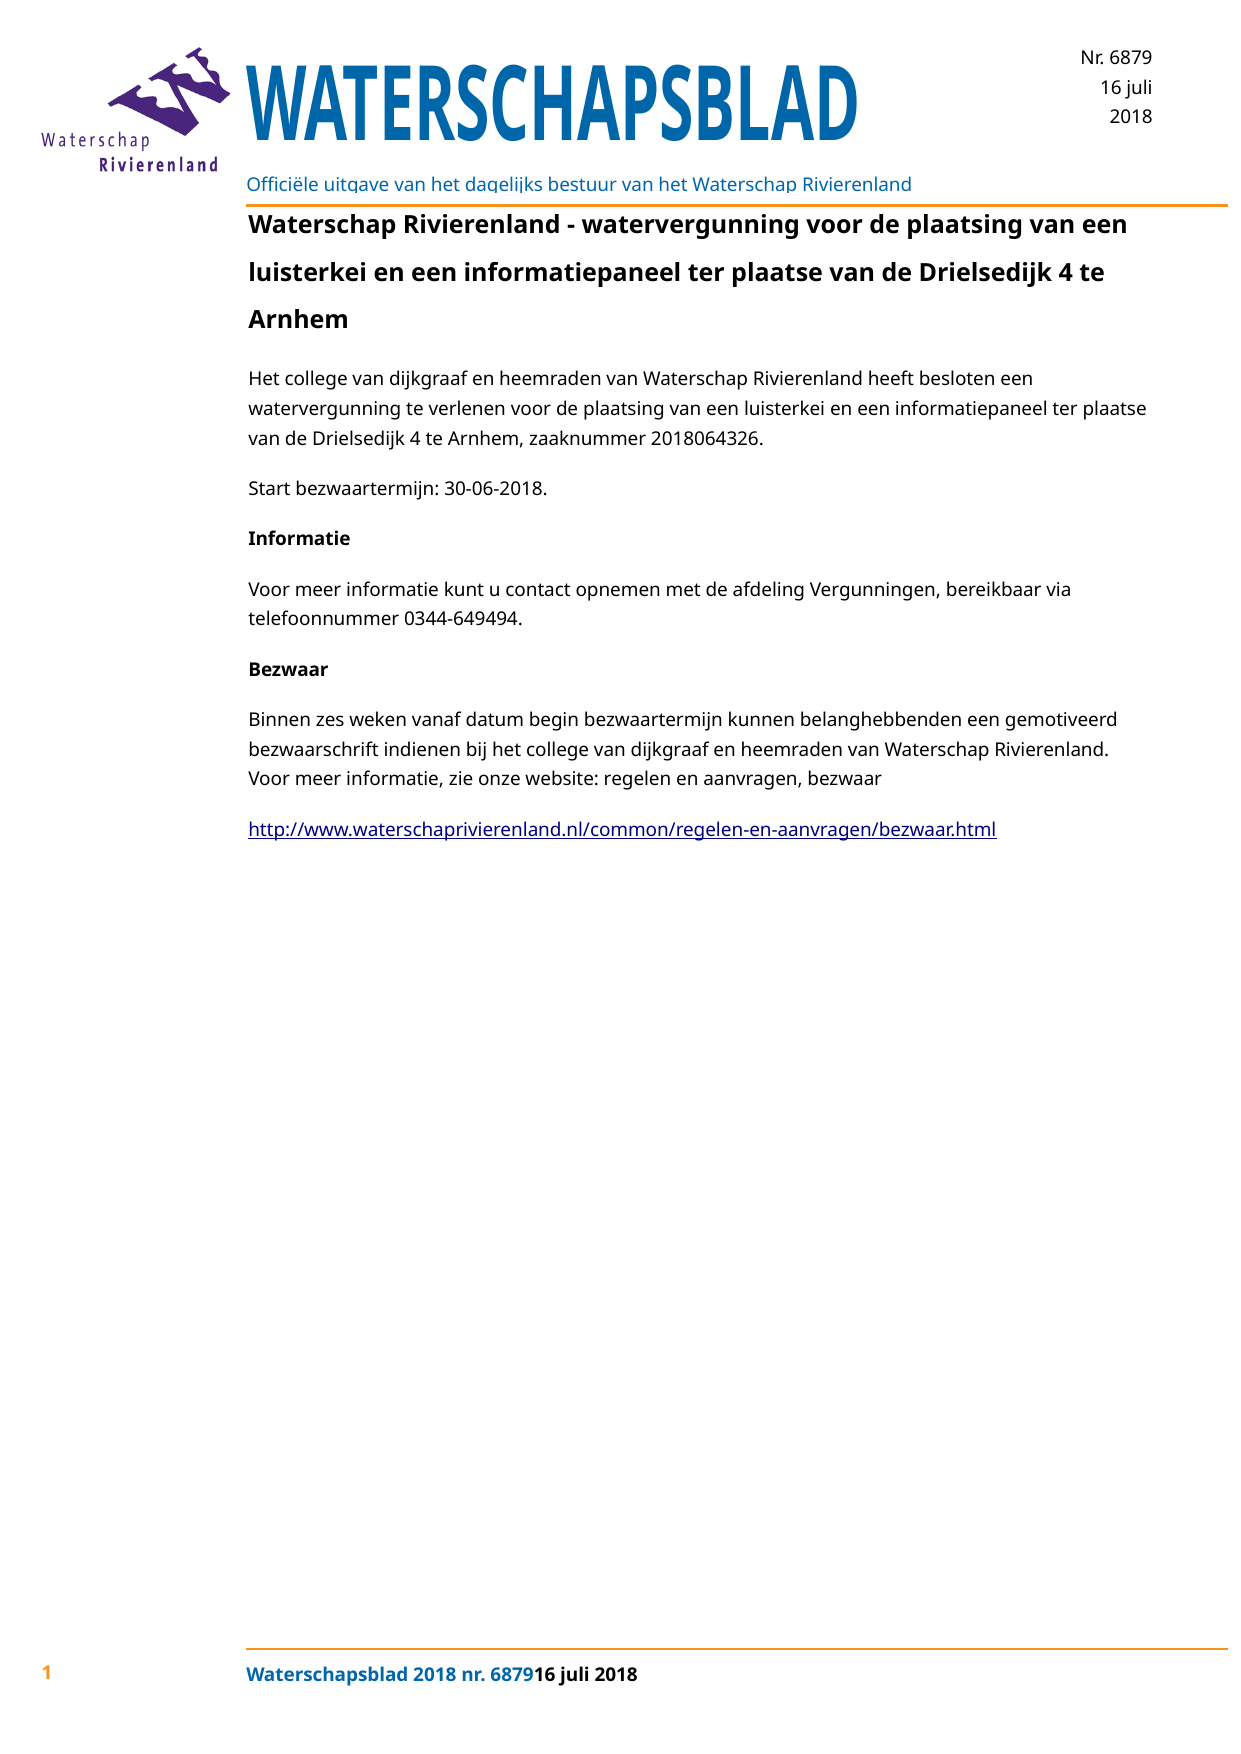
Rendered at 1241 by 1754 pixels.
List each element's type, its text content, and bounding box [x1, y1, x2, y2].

text Binnen zes weken vanaf datum begin bezwaartermijn kunnen belanghebbenden een gemotiveerd bezwaarschrift indienen bij het college van dijkgraaf en heemraden van Waterschap Rivierenland. Voor meer informatie, zie onze website: regelen en aanvragen, bezwaar [248, 706, 1152, 791]
text Informatie [248, 526, 1152, 551]
text Het college van dijkgraaf en heemraden van Waterschap Rivierenland heeft besloten een watervergunning te verlenen voor de plaatsing van een luisterkei en een informatiepaneel ter plaatse van de Drielsedijk 4 te Arnhem, zaaknummer 2018064326. [248, 366, 1152, 450]
text http://www.waterschaprivierenland.nl/common/regelen-en-aanvragen/bezwaar.html [248, 816, 1152, 842]
text Waterschap Rivierenland - watervergunning voor de plaatsing van een luisterkei en een informatiepaneel ter plaatse van de Drielsedijk 4 te Arnhem [248, 207, 1152, 336]
text Start bezwaartermijn: 30-06-2018. [248, 475, 1152, 501]
text Voor meer informatie kunt u contact opnemen met de afdeling Vergunningen, bereikbaar via telefoonnummer 0344-649494. [248, 576, 1152, 631]
text Bezwaar [248, 656, 1152, 682]
picture [41, 47, 231, 172]
